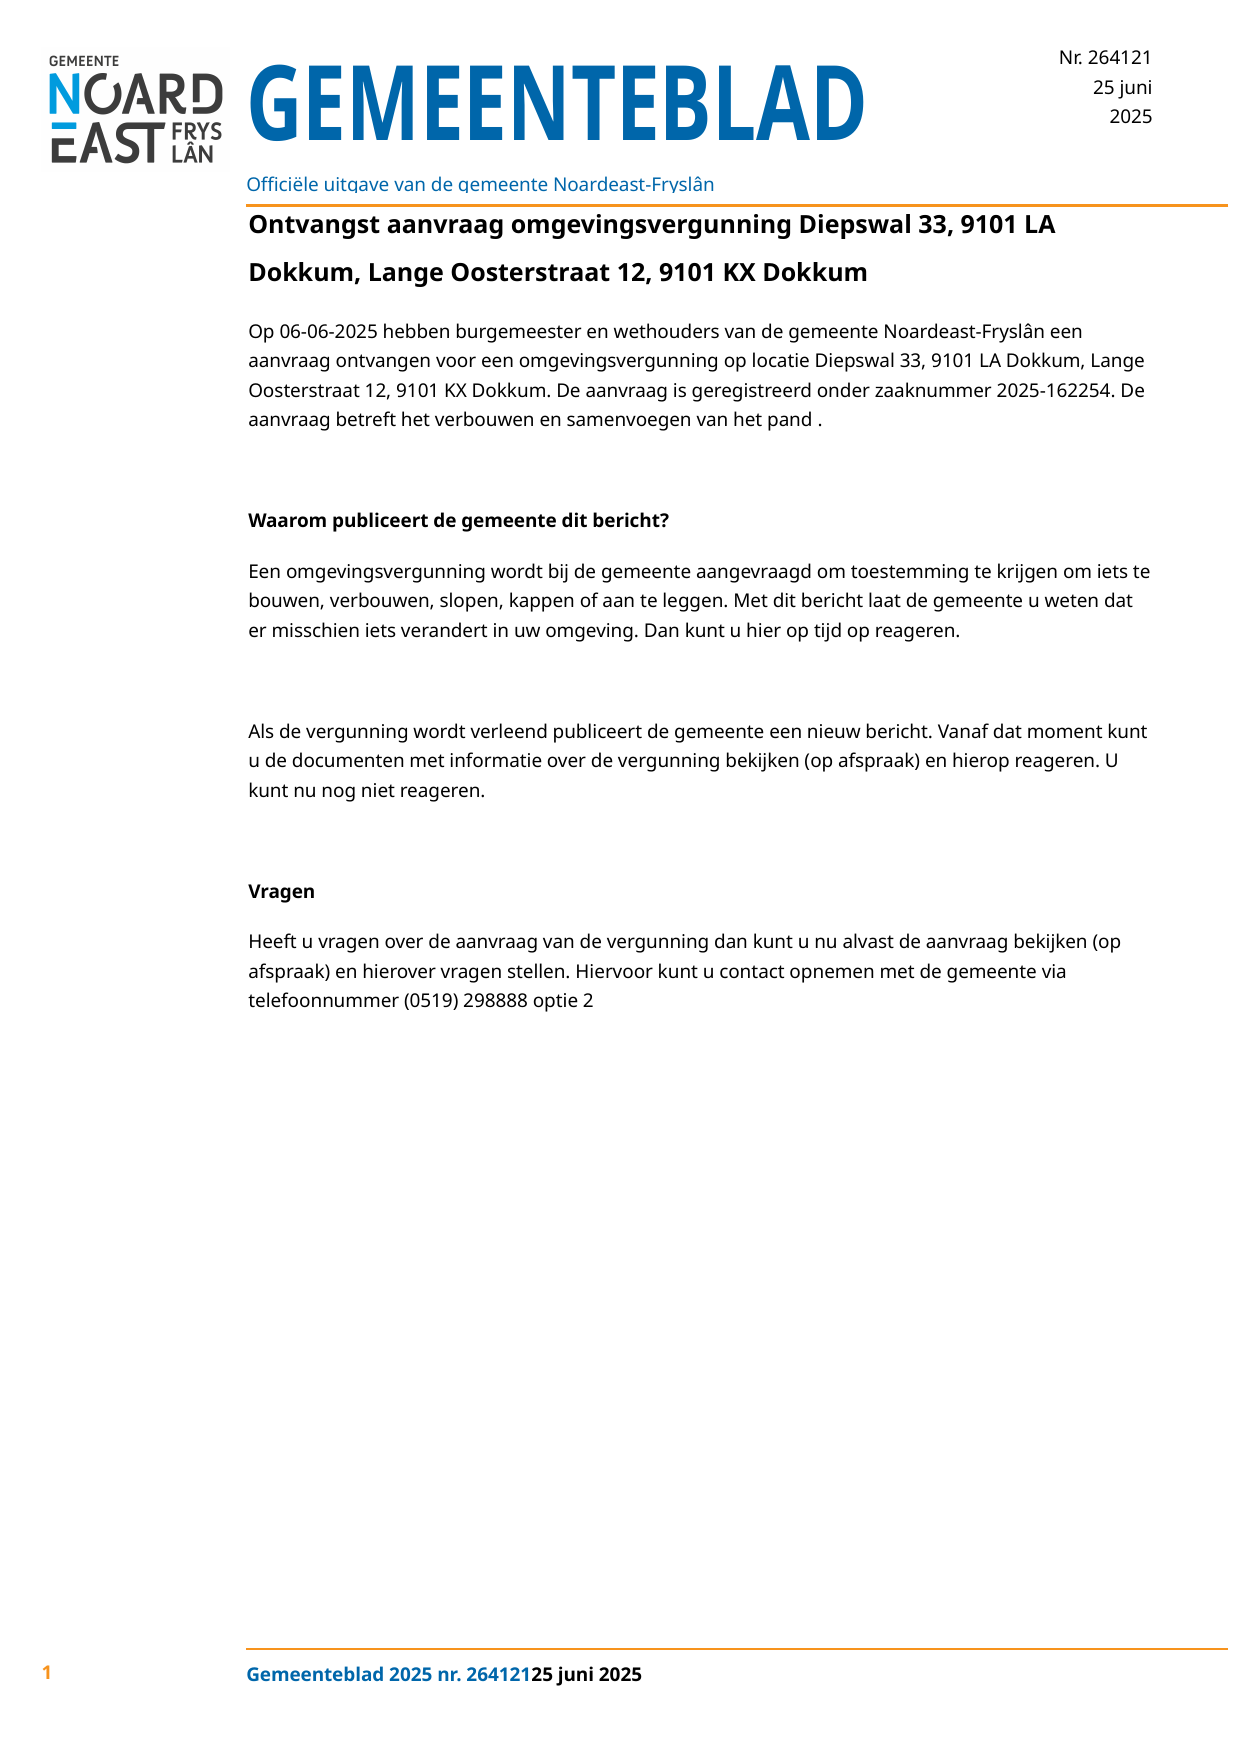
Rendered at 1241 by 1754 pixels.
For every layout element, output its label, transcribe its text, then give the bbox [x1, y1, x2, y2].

text Vragen [248, 878, 1152, 904]
text Een omgevingsvergunning wordt bij de gemeente aangevraagd om toestemming te krijgen om iets te bouwen, verbouwen, slopen, kappen of aan te leggen. Met dit bericht laat de gemeente u weten dat er misschien iets verandert in uw omgeving. Dan kunt u hier op tijd op reageren. [248, 558, 1152, 643]
text Waarom publiceert de gemeente dit bericht? [248, 507, 1152, 533]
text Heeft u vragen over de aanvraag van de vergunning dan kunt u nu alvast de aanvraag bekijken (op afspraak) en hierover vragen stellen. Hiervoor kunt u contact opnemen met de gemeente via telefoonnummer (0519) 298888 optie 2 [248, 928, 1152, 1013]
text Als de vergunning wordt verleend publiceert de gemeente een nieuw bericht. Vanaf dat moment kunt u de documenten met informatie over de vergunning bekijken (op afspraak) en hierop reageren. U kunt nu nog niet reageren. [248, 718, 1152, 803]
text Ontvangst aanvraag omgevingsvergunning Diepswal 33, 9101 LA Dokkum, Lange Oosterstraat 12, 9101 KX Dokkum [248, 207, 1152, 288]
picture [41, 47, 231, 172]
text Op 06-06-2025 hebben burgemeester en wethouders van de gemeente Noardeast-Fryslân een aanvraag ontvangen voor een omgevingsvergunning op locatie Diepswal 33, 9101 LA Dokkum, Lange Oosterstraat 12, 9101 KX Dokkum. De aanvraag is geregistreerd onder zaaknummer 2025-162254. De aanvraag betreft het verbouwen en samenvoegen van het pand . [248, 318, 1152, 432]
